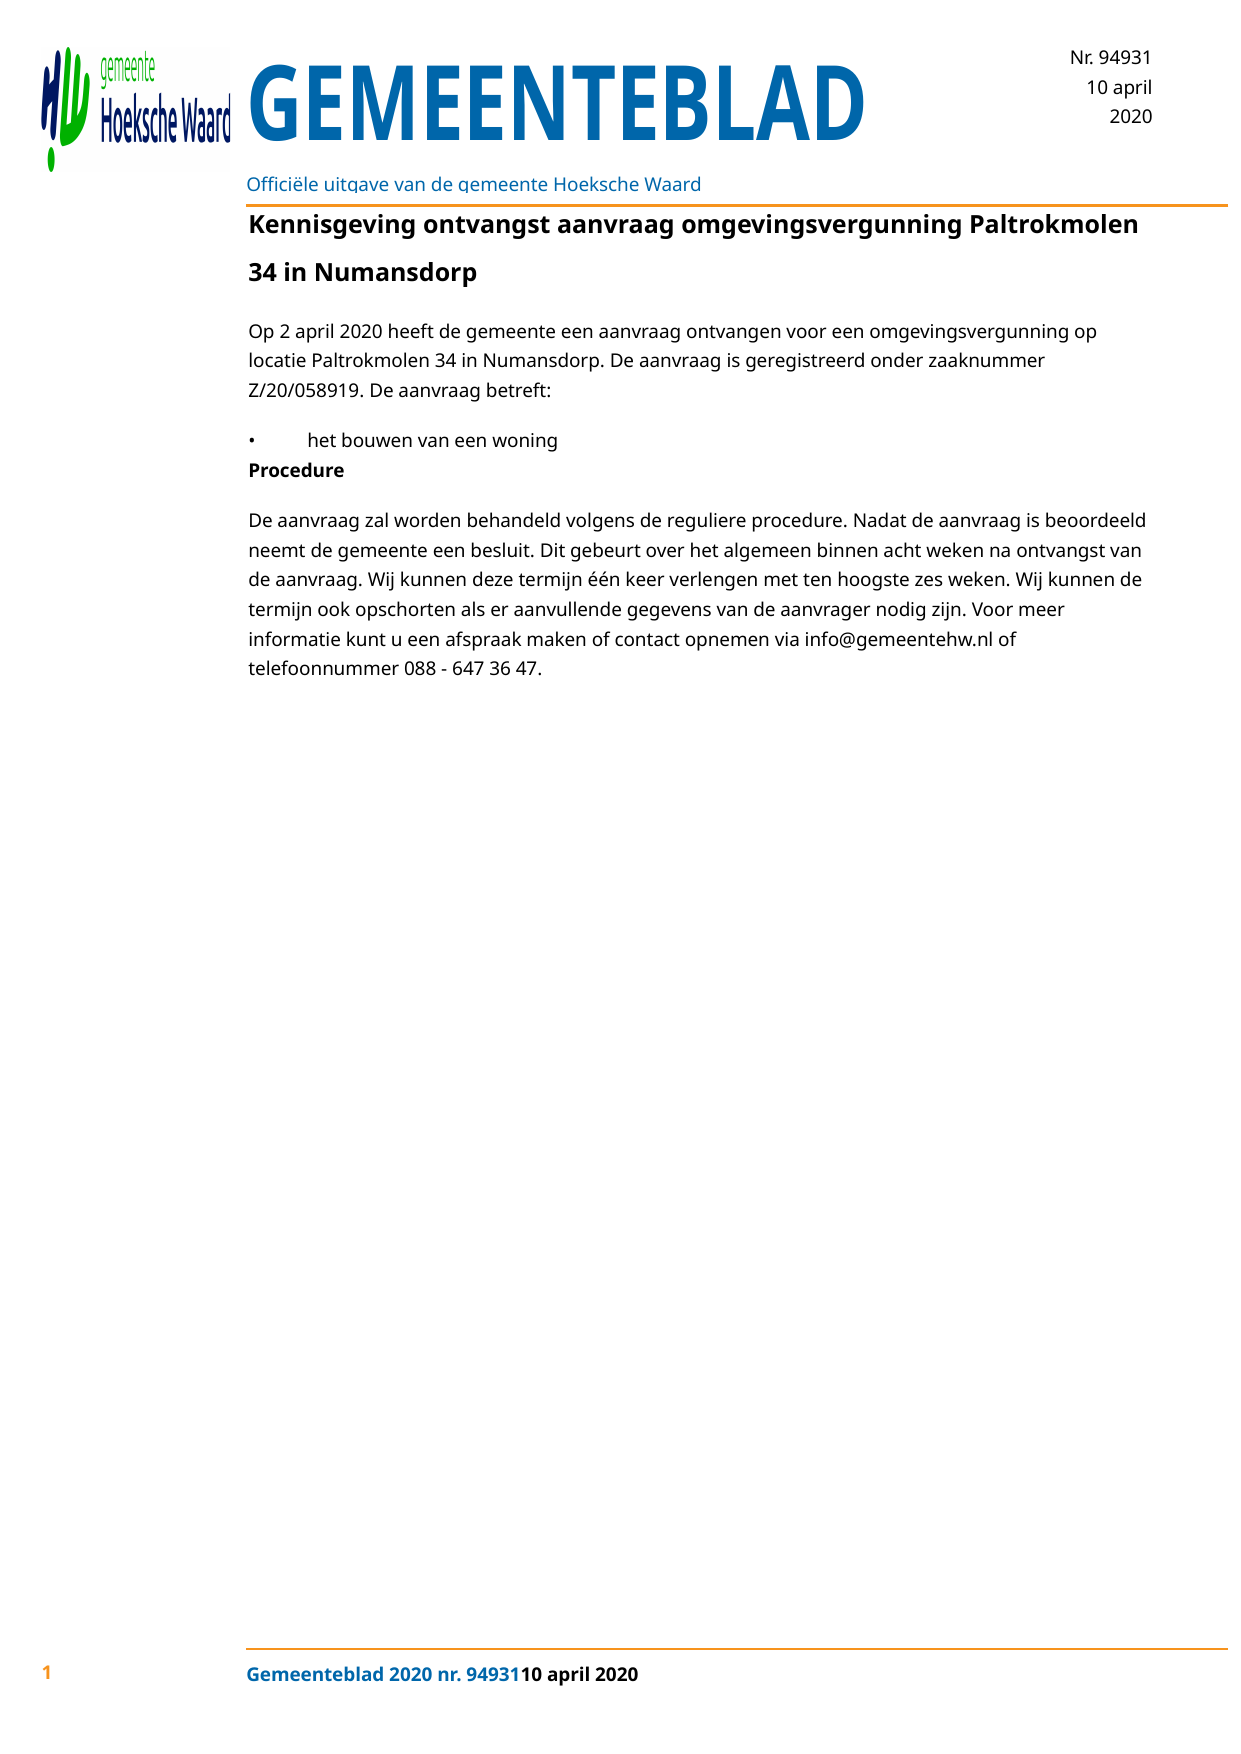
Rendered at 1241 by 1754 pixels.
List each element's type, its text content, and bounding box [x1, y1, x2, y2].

text De aanvraag zal worden behandeld volgens de reguliere procedure. Nadat de aanvraag is beoordeeld neemt de gemeente een besluit. Dit gebeurt over het algemeen binnen acht weken na ontvangst van de aanvraag. Wij kunnen deze termijn één keer verlengen met ten hoogste zes weken. Wij kunnen de termijn ook opschorten als er aanvullende gegevens van de aanvrager nodig zijn. Voor meer informatie kunt u een afspraak maken of contact opnemen via info@gemeentehw.nl of telefoonnummer 088 - 647 36 47. [248, 507, 1152, 681]
text Kennisgeving ontvangst aanvraag omgevingsvergunning Paltrokmolen 34 in Numansdorp [248, 207, 1152, 288]
text Procedure [248, 457, 1152, 483]
text Op 2 april 2020 heeft de gemeente een aanvraag ontvangen voor een omgevingsvergunning op locatie Paltrokmolen 34 in Numansdorp. De aanvraag is geregistreerd onder zaaknummer Z/20/058919. De aanvraag betreft: [248, 318, 1152, 403]
list het bouwen van een woning [248, 427, 1152, 453]
picture [41, 47, 231, 172]
